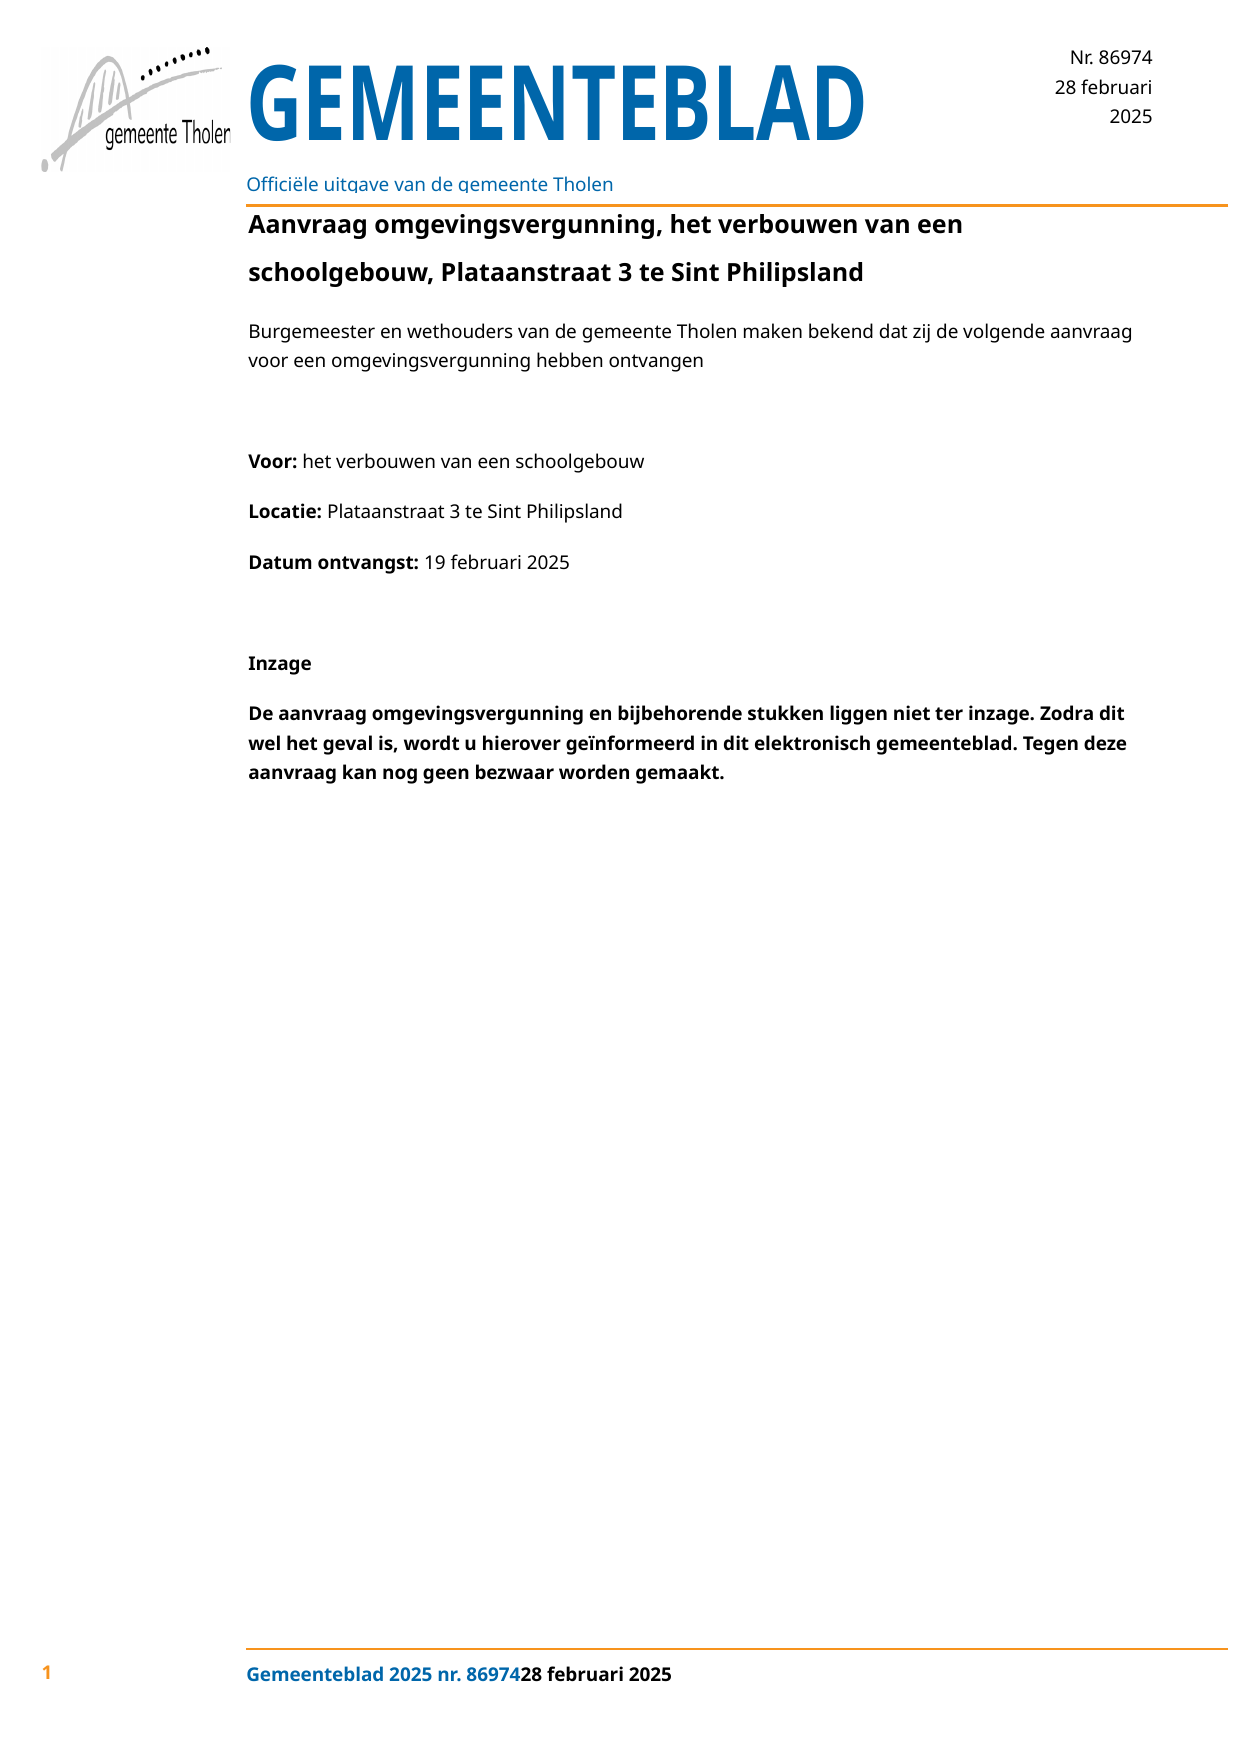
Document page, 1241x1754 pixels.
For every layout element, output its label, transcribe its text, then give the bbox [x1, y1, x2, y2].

text Voor: het verbouwen van een schoolgebouw [248, 448, 1152, 474]
picture [41, 47, 231, 172]
text Datum ontvangst: 19 februari 2025 [248, 549, 1152, 575]
text Aanvraag omgevingsvergunning, het verbouwen van een schoolgebouw, Plataanstraat 3 te Sint Philipsland [248, 207, 1152, 288]
text Burgemeester en wethouders van de gemeente Tholen maken bekend dat zij de volgende aanvraag voor een omgevingsvergunning hebben ontvangen [248, 318, 1152, 373]
text De aanvraag omgevingsvergunning en bijbehorende stukken liggen niet ter inzage. Zodra dit wel het geval is, wordt u hierover geïnformeerd in dit elektronisch gemeenteblad. Tegen deze aanvraag kan nog geen bezwaar worden gemaakt. [248, 700, 1152, 785]
text Inzage [248, 650, 1152, 676]
text Locatie: Plataanstraat 3 te Sint Philipsland [248, 499, 1152, 524]
